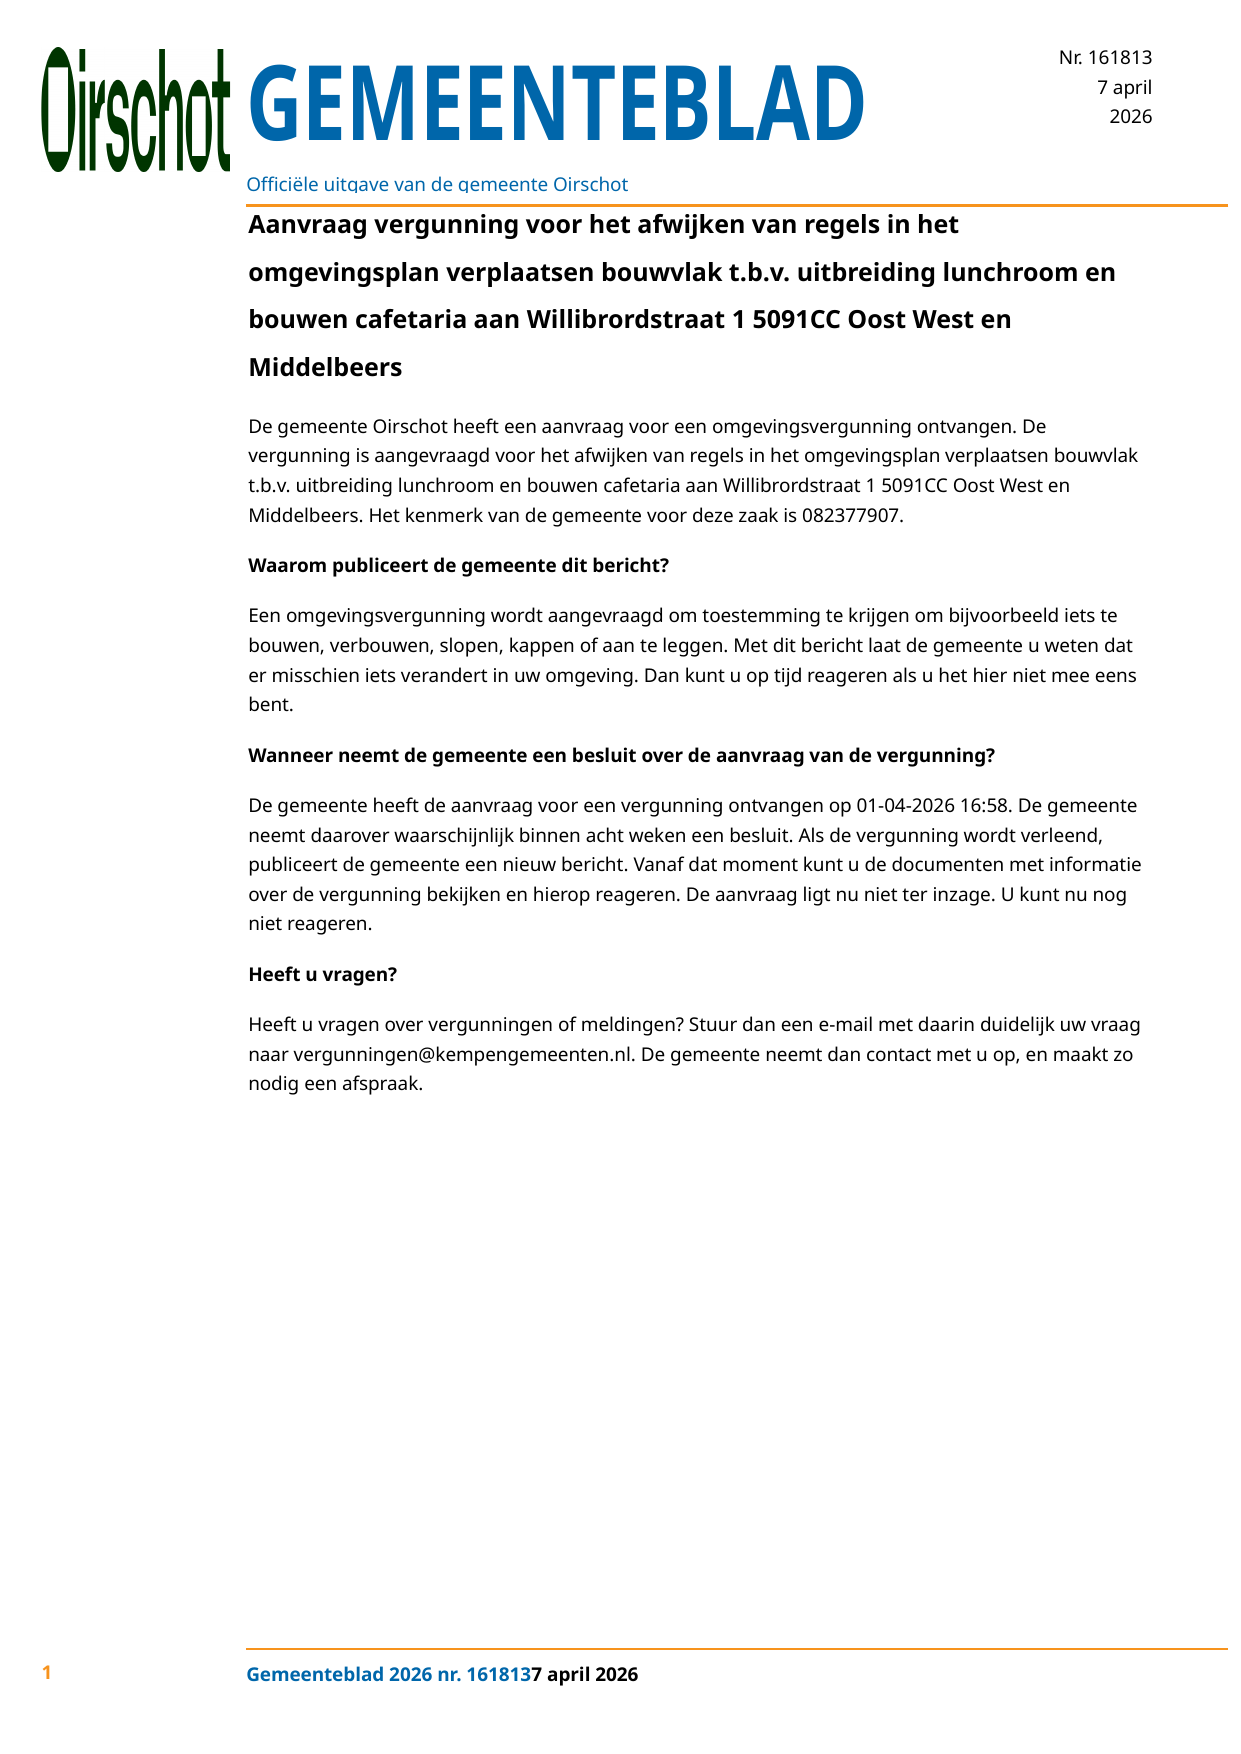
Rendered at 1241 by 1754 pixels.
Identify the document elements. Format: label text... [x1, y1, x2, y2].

text Aanvraag vergunning voor het afwijken van regels in het omgevingsplan verplaatsen bouwvlak t.b.v. uitbreiding lunchroom en bouwen cafetaria aan Willibrordstraat 1 5091CC Oost West en Middelbeers [248, 207, 1152, 384]
text Waarom publiceert de gemeente dit bericht? [248, 552, 1152, 578]
text Heeft u vragen? [248, 961, 1152, 987]
text Wanneer neemt de gemeente een besluit over de aanvraag van de vergunning? [248, 742, 1152, 768]
text De gemeente heeft de aanvraag voor een vergunning ontvangen op 01-04-2026 16:58. De gemeente neemt daarover waarschijnlijk binnen acht weken een besluit. Als de vergunning wordt verleend, publiceert de gemeente een nieuw bericht. Vanaf dat moment kunt u de documenten met informatie over de vergunning bekijken en hierop reageren. De aanvraag ligt nu niet ter inzage. U kunt nu nog niet reageren. [248, 792, 1152, 936]
text De gemeente Oirschot heeft een aanvraag voor een omgevingsvergunning ontvangen. De vergunning is aangevraagd voor het afwijken van regels in het omgevingsplan verplaatsen bouwvlak t.b.v. uitbreiding lunchroom en bouwen cafetaria aan Willibrordstraat 1 5091CC Oost West en Middelbeers. Het kenmerk van de gemeente voor deze zaak is 082377907. [248, 413, 1152, 528]
picture [41, 47, 231, 172]
text Een omgevingsvergunning wordt aangevraagd om toestemming te krijgen om bijvoorbeeld iets te bouwen, verbouwen, slopen, kappen of aan te leggen. Met dit bericht laat de gemeente u weten dat er misschien iets verandert in uw omgeving. Dan kunt u op tijd reageren als u het hier niet mee eens bent. [248, 603, 1152, 717]
text Heeft u vragen over vergunningen of meldingen? Stuur dan een e-mail met daarin duidelijk uw vraag naar vergunningen@kempengemeenten.nl. De gemeente neemt dan contact met u op, en maakt zo nodig een afspraak. [248, 1011, 1152, 1096]
